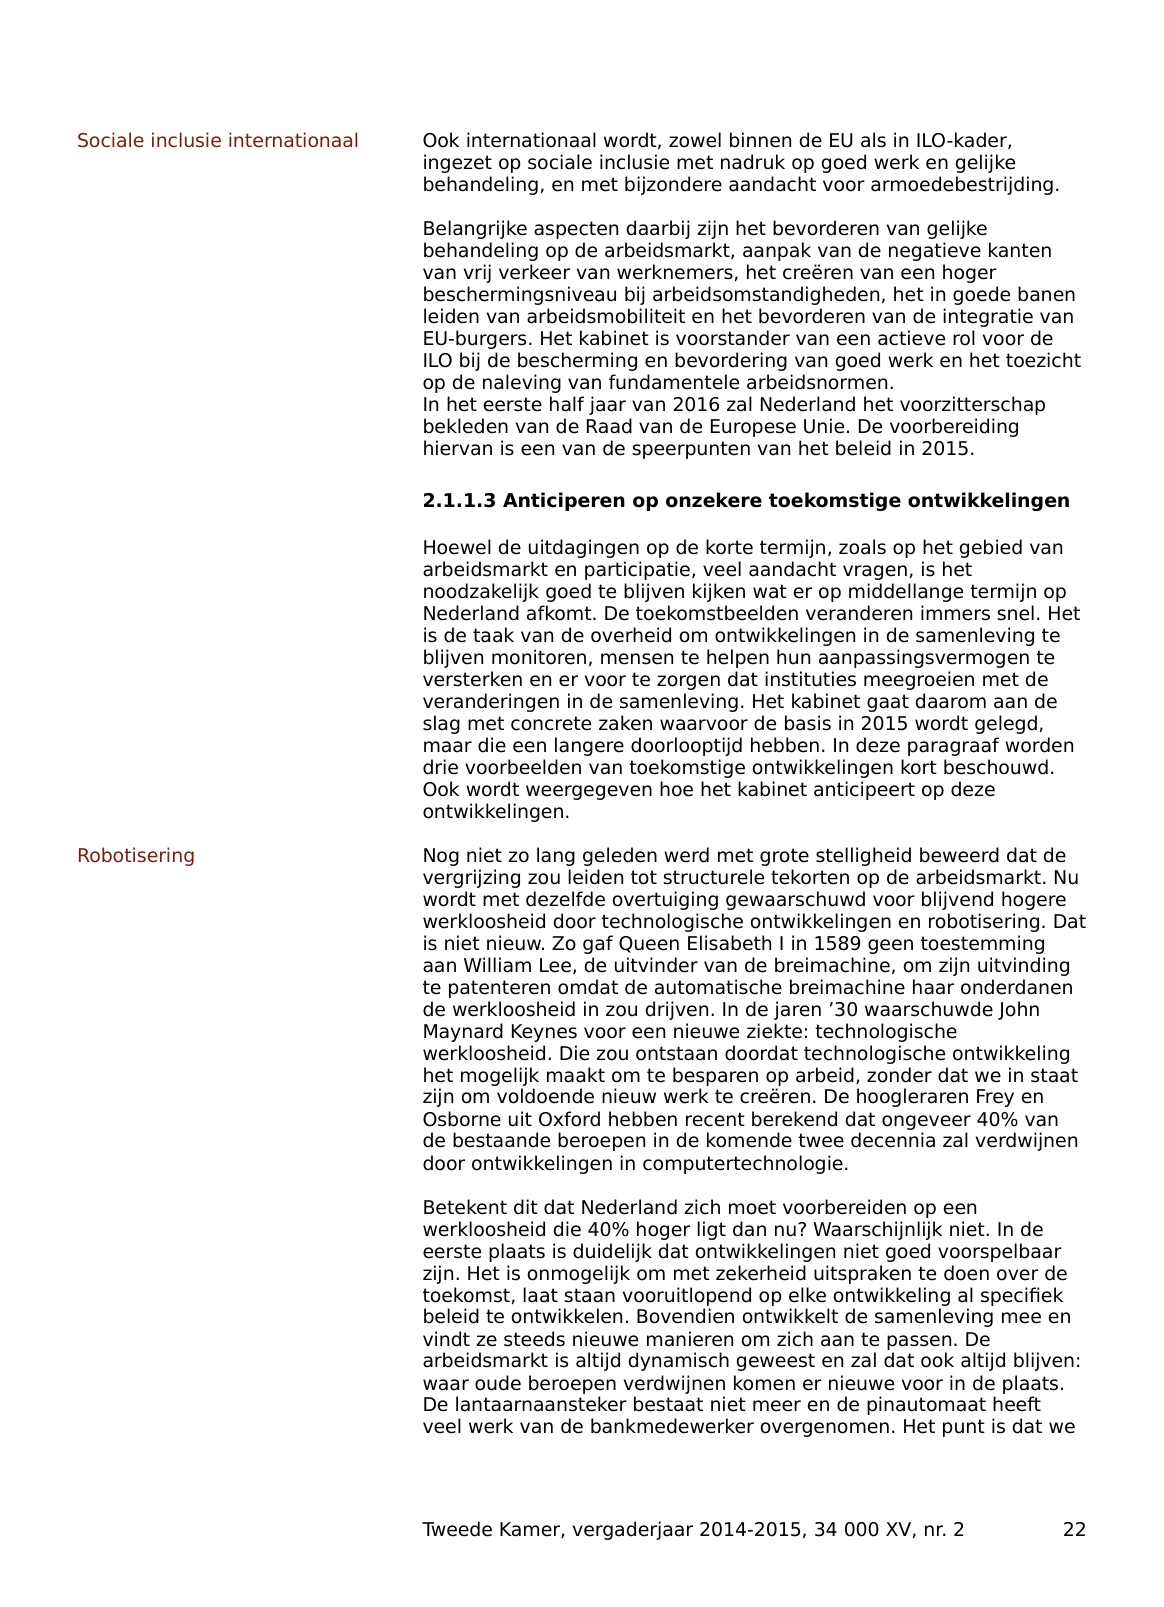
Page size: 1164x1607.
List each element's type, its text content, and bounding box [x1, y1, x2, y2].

text Ook internationaal wordt, zowel binnen de EU als in ILO-kader, ingezet op sociale inclusie met nadruk op goed werk en gelijke behandeling, en met bijzondere aandacht voor armoedebestrijding. [422, 130, 1087, 196]
text In het eerste half jaar van 2016 zal Nederland het voorzitterschap bekleden van de Raad van de Europese Unie. De voorbereiding hiervan is een van de speerpunten van het beleid in 2015. [422, 394, 1087, 460]
text Belangrijke aspecten daarbij zijn het bevorderen van gelijke behandeling op de arbeidsmarkt, aanpak van de negatieve kanten van vrij verkeer van werknemers, het creëren van een hoger beschermingsniveau bij arbeidsomstandigheden, het in goede banen leiden van arbeidsmobiliteit en het bevorderen van de integratie van EU-burgers. Het kabinet is voorstander van een actieve rol voor de ILO bij de bescherming en bevordering van goed werk en het toezicht op de naleving van fundamentele arbeidsnormen. [422, 218, 1087, 394]
text Sociale inclusie internationaal [77, 130, 399, 152]
text Robotisering [77, 845, 399, 867]
text Nog niet zo lang geleden werd met grote stelligheid beweerd dat de vergrijzing zou leiden tot structurele tekorten op de arbeidsmarkt. Nu wordt met dezelfde overtuiging gewaarschuwd voor blijvend hogere werkloosheid door technologische ontwikkelingen en robotisering. Dat is niet nieuw. Zo gaf Queen Elisabeth I in 1589 geen toestemming aan William Lee, de uitvinder van de breimachine, om zijn uitvinding te patenteren omdat de automatische breimachine haar onderdanen de werkloosheid in zou drijven. In de jaren ’30 waarschuwde John Maynard Keynes voor een nieuwe ziekte: technologische werkloosheid. Die zou ontstaan doordat technologische ontwikkeling het mogelijk maakt om te besparen op arbeid, zonder dat we in staat zijn om voldoende nieuw werk te creëren. De hoogleraren Frey en Osborne uit Oxford hebben recent berekend dat ongeveer 40% van de bestaande beroepen in de komende twee decennia zal verdwijnen door ontwikkelingen in computertechnologie. [422, 845, 1087, 1174]
subtitle 2.1.1.3 Anticiperen op onzekere toekomstige ontwikkelingen [422, 490, 1087, 512]
text Hoewel de uitdagingen op de korte termijn, zoals op het gebied van arbeidsmarkt en participatie, veel aandacht vragen, is het noodzakelijk goed te blijven kijken wat er op middellange termijn op Nederland afkomt. De toekomstbeelden veranderen immers snel. Het is de taak van de overheid om ontwikkelingen in de samenleving te blijven monitoren, mensen te helpen hun aanpassingsvermogen te versterken en er voor te zorgen dat instituties meegroeien met de veranderingen in de samenleving. Het kabinet gaat daarom aan de slag met concrete zaken waarvoor de basis in 2015 wordt gelegd, maar die een langere doorlooptijd hebben. In deze paragraaf worden drie voorbeelden van toekomstige ontwikkelingen kort beschouwd. Ook wordt weergegeven hoe het kabinet anticipeert op deze ontwikkelingen. [422, 537, 1087, 822]
text Betekent dit dat Nederland zich moet voorbereiden op een werkloosheid die 40% hoger ligt dan nu? Waarschijnlijk niet. In de eerste plaats is duidelijk dat ontwikkelingen niet goed voorspelbaar zijn. Het is onmogelijk om met zekerheid uitspraken te doen over de toekomst, laat staan vooruitlopend op elke ontwikkeling al specifiek beleid te ontwikkelen. Bovendien ontwikkelt de samenleving mee en vindt ze steeds nieuwe manieren om zich aan te passen. De arbeidsmarkt is altijd dynamisch geweest en zal dat ook altijd blijven: waar oude beroepen verdwijnen komen er nieuwe voor in de plaats. De lantaarnaansteker bestaat niet meer en de pinautomaat heeft veel werk van de bankmedewerker overgenomen. Het punt is dat we [422, 1197, 1087, 1438]
